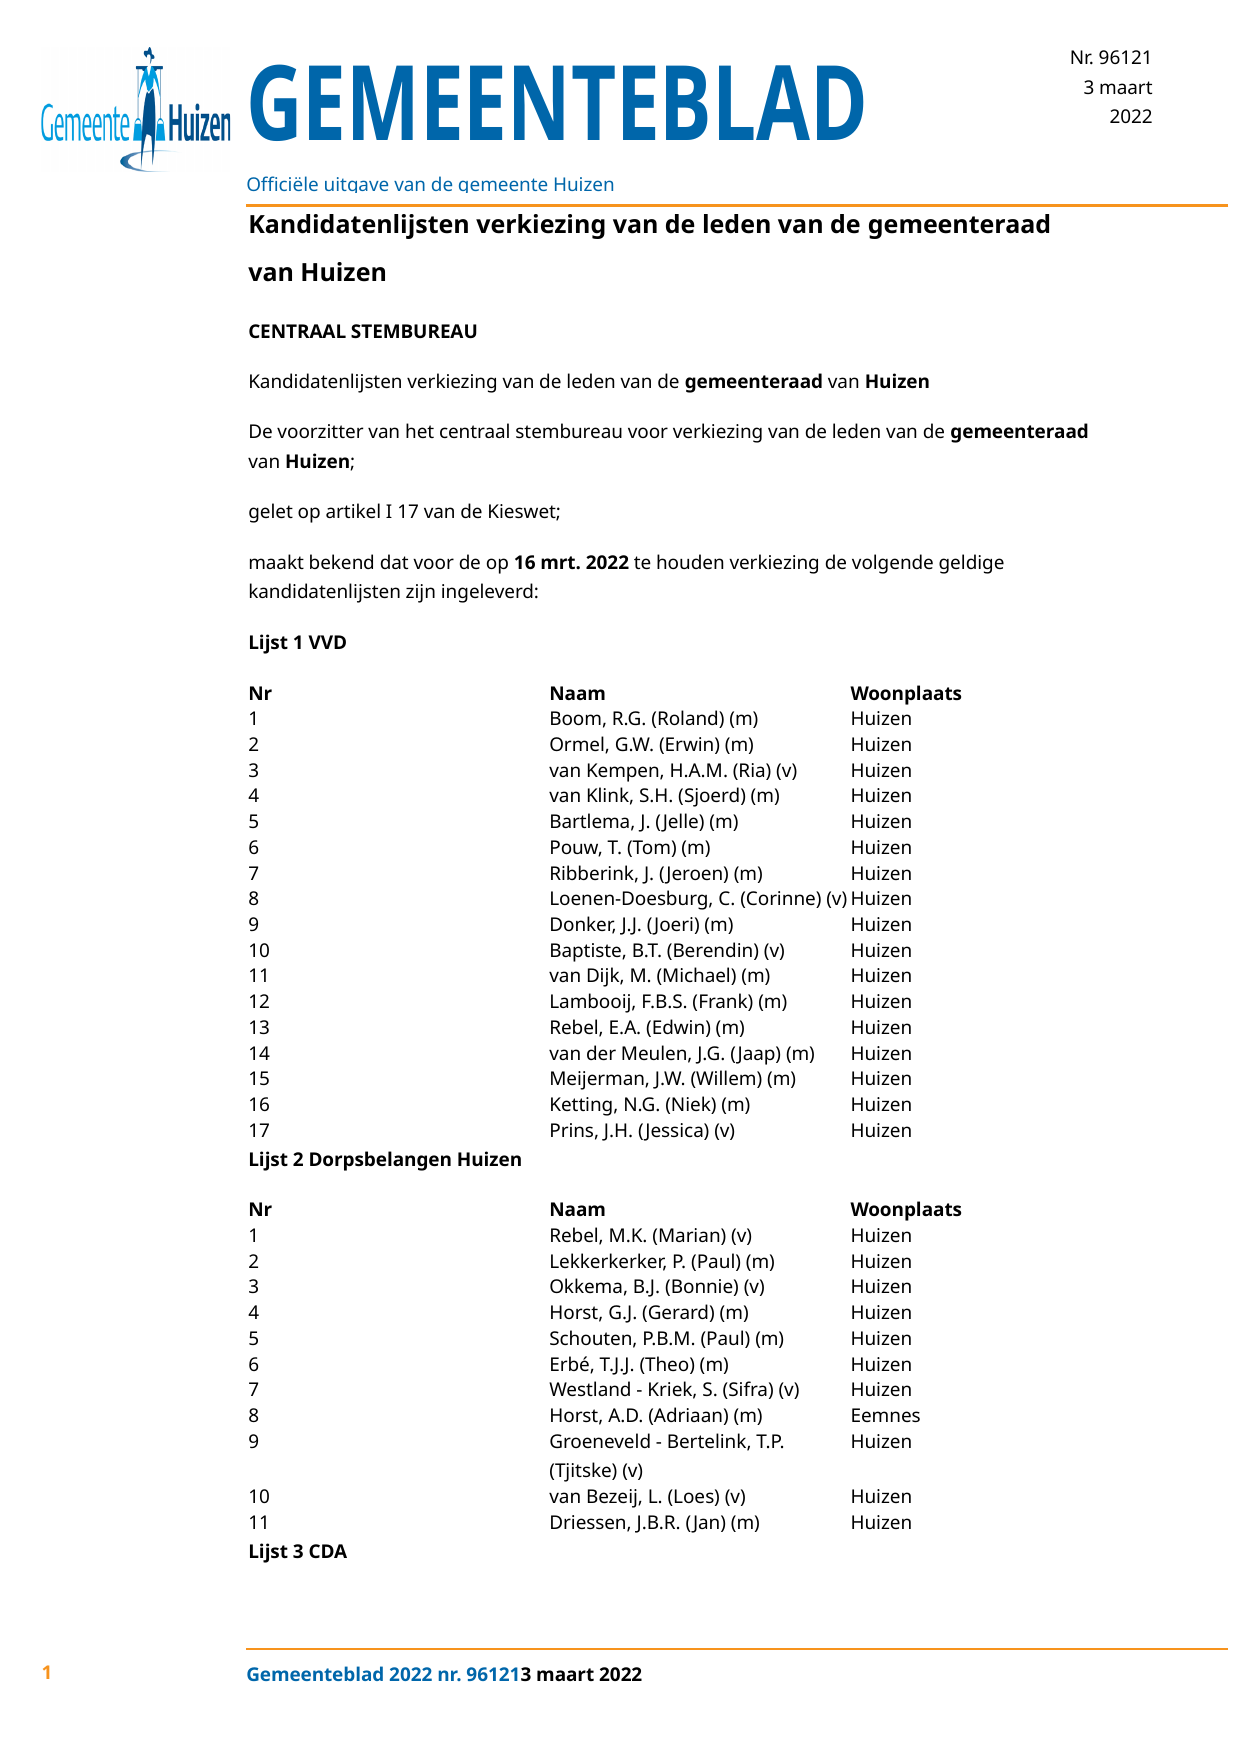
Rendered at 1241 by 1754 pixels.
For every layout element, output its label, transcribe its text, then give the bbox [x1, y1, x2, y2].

table_cell 10 [248, 937, 549, 963]
table_header Woonplaats [850, 1197, 1152, 1222]
table_cell Huizen [850, 705, 1152, 731]
table_cell 4 [248, 1300, 549, 1325]
table_header Naam [549, 1197, 850, 1222]
text Kandidatenlijsten verkiezing van de leden van de gemeenteraad van Huizen [248, 207, 1152, 288]
table_cell Lambooij, F.B.S. (Frank) (m) [549, 989, 850, 1014]
text Lijst 3 CDA [248, 1538, 1152, 1564]
table_cell 7 [248, 1377, 549, 1402]
table_cell 15 [248, 1066, 549, 1091]
table_cell 2 [248, 731, 549, 757]
table_cell Huizen [850, 911, 1152, 937]
table_cell 8 [248, 1403, 549, 1428]
table_cell Ketting, N.G. (Niek) (m) [549, 1091, 850, 1117]
table_cell Huizen [850, 1274, 1152, 1299]
table_cell Bartlema, J. (Jelle) (m) [549, 808, 850, 834]
table_cell Erbé, T.J.J. (Theo) (m) [549, 1351, 850, 1377]
table_cell 11 [248, 963, 549, 988]
table_cell Prins, J.H. (Jessica) (v) [549, 1117, 850, 1143]
table_cell 3 [248, 1274, 549, 1299]
text De voorzitter van het centraal stembureau voor verkiezing van de leden van de gemeenteraad van Huizen; [248, 419, 1152, 474]
table_cell Eemnes [850, 1403, 1152, 1428]
table_cell 12 [248, 989, 549, 1014]
table_cell 7 [248, 860, 549, 886]
table_cell 1 [248, 705, 549, 731]
table_cell 11 [248, 1509, 549, 1535]
table_cell Baptiste, B.T. (Berendin) (v) [549, 937, 850, 963]
table_cell Lekkerkerker, P. (Paul) (m) [549, 1248, 850, 1274]
table_cell 16 [248, 1091, 549, 1117]
table_cell 6 [248, 834, 549, 860]
table_cell Huizen [850, 1300, 1152, 1325]
table_cell Ormel, G.W. (Erwin) (m) [549, 731, 850, 757]
table_cell 8 [248, 886, 549, 911]
table_cell Okkema, B.J. (Bonnie) (v) [549, 1274, 850, 1299]
table_header Nr [248, 1197, 549, 1222]
table_cell 17 [248, 1117, 549, 1143]
table_cell Driessen, J.B.R. (Jan) (m) [549, 1509, 850, 1535]
table_cell 5 [248, 808, 549, 834]
table_cell Ribberink, J. (Jeroen) (m) [549, 860, 850, 886]
table_cell Horst, G.J. (Gerard) (m) [549, 1300, 850, 1325]
table_header Woonplaats [850, 680, 1152, 705]
text CENTRAAL STEMBUREAU [248, 318, 1152, 344]
table_cell 14 [248, 1040, 549, 1066]
table_cell van der Meulen, J.G. (Jaap) (m) [549, 1040, 850, 1066]
table_cell 9 [248, 1428, 549, 1483]
table_cell Horst, A.D. (Adriaan) (m) [549, 1403, 850, 1428]
table_cell Huizen [850, 1428, 1152, 1483]
table_cell Pouw, T. (Tom) (m) [549, 834, 850, 860]
picture [41, 47, 231, 172]
text Lijst 1 VVD [248, 629, 1152, 655]
table_cell Westland - Kriek, S. (Sifra) (v) [549, 1377, 850, 1402]
table_cell Rebel, E.A. (Edwin) (m) [549, 1014, 850, 1040]
table_cell 13 [248, 1014, 549, 1040]
table_cell Huizen [850, 886, 1152, 911]
table_cell Huizen [850, 731, 1152, 757]
table_cell Huizen [850, 757, 1152, 783]
table_cell van Kempen, H.A.M. (Ria) (v) [549, 757, 850, 783]
table_cell Meijerman, J.W. (Willem) (m) [549, 1066, 850, 1091]
table_cell Huizen [850, 1509, 1152, 1535]
text Kandidatenlijsten verkiezing van de leden van de gemeenteraad van Huizen [248, 368, 1152, 394]
table_cell Rebel, M.K. (Marian) (v) [549, 1222, 850, 1248]
table_cell Huizen [850, 1040, 1152, 1066]
table_cell Huizen [850, 963, 1152, 988]
text Lijst 2 Dorpsbelangen Huizen [248, 1146, 1152, 1172]
table_cell 5 [248, 1325, 549, 1351]
table_cell Schouten, P.B.M. (Paul) (m) [549, 1325, 850, 1351]
table_cell Huizen [850, 1066, 1152, 1091]
table_cell Huizen [850, 1091, 1152, 1117]
table_cell Huizen [850, 860, 1152, 886]
table_cell Huizen [850, 1377, 1152, 1402]
table_cell Huizen [850, 1014, 1152, 1040]
table_cell Huizen [850, 1222, 1152, 1248]
table_cell Huizen [850, 1117, 1152, 1143]
table_cell 1 [248, 1222, 549, 1248]
table_cell Huizen [850, 937, 1152, 963]
table_cell Huizen [850, 834, 1152, 860]
table_cell van Dijk, M. (Michael) (m) [549, 963, 850, 988]
text gelet op artikel I 17 van de Kieswet; [248, 499, 1152, 524]
table_header Nr [248, 680, 549, 705]
table_cell Groeneveld - Bertelink, T.P. (Tjitske) (v) [549, 1428, 850, 1483]
table_cell van Bezeij, L. (Loes) (v) [549, 1484, 850, 1509]
table_cell 10 [248, 1484, 549, 1509]
table_header Naam [549, 680, 850, 705]
table_cell Boom, R.G. (Roland) (m) [549, 705, 850, 731]
table_cell van Klink, S.H. (Sjoerd) (m) [549, 783, 850, 808]
table_cell 3 [248, 757, 549, 783]
table_cell 2 [248, 1248, 549, 1274]
table_cell Huizen [850, 1325, 1152, 1351]
table_cell Huizen [850, 989, 1152, 1014]
text maakt bekend dat voor de op 16 mrt. 2022 te houden verkiezing de volgende geldige kandidatenlijsten zijn ingeleverd: [248, 549, 1152, 604]
table_cell Loenen-Doesburg, C. (Corinne) (v) [549, 886, 850, 911]
table_cell Huizen [850, 808, 1152, 834]
table_cell 4 [248, 783, 549, 808]
table_cell Huizen [850, 1351, 1152, 1377]
table_cell Huizen [850, 1248, 1152, 1274]
table_cell 9 [248, 911, 549, 937]
table_cell 6 [248, 1351, 549, 1377]
table_cell Donker, J.J. (Joeri) (m) [549, 911, 850, 937]
table_cell Huizen [850, 783, 1152, 808]
table_cell Huizen [850, 1484, 1152, 1509]
